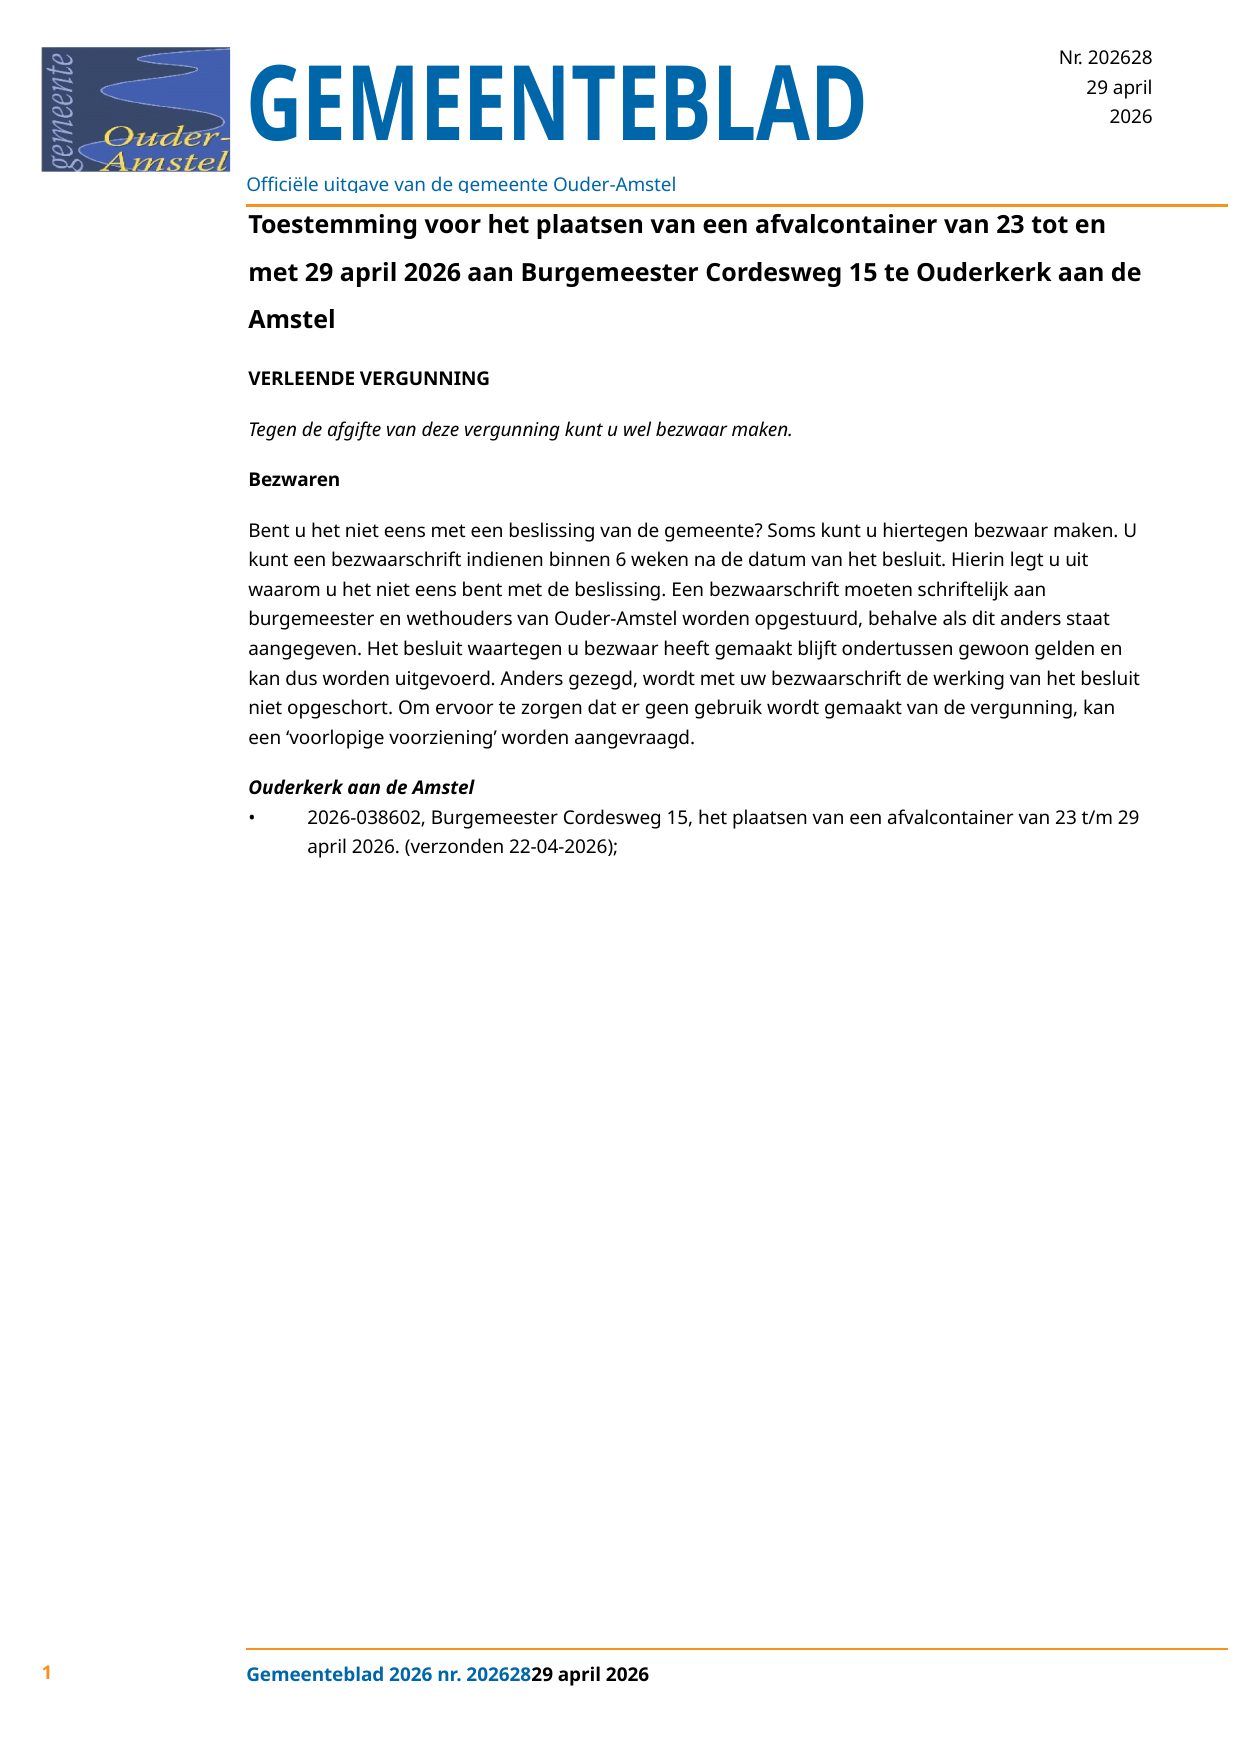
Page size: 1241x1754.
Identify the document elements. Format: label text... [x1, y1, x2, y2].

picture [41, 47, 231, 172]
text Tegen de afgifte van deze vergunning kunt u wel bezwaar maken. [248, 416, 1152, 442]
text Bezwaren [248, 466, 1152, 492]
list 2026-038602, Burgemeester Cordesweg 15, het plaatsen van een afvalcontainer van 23 t/m 29 april 2026. (verzonden 22-04-2026); [248, 804, 1152, 859]
text Bent u het niet eens met een beslissing van de gemeente? Soms kunt u hiertegen bezwaar maken. U kunt een bezwaarschrift indienen binnen 6 weken na de datum van het besluit. Hierin legt u uit waarom u het niet eens bent met de beslissing. Een bezwaarschrift moeten schriftelijk aan burgemeester en wethouders van Ouder-Amstel worden opgestuurd, behalve als dit anders staat aangegeven. Het besluit waartegen u bezwaar heeft gemaakt blijft ondertussen gewoon gelden en kan dus worden uitgevoerd. Anders gezegd, wordt met uw bezwaarschrift de werking van het besluit niet opgeschort. Om ervoor te zorgen dat er geen gebruik wordt gemaakt van de vergunning, kan een ‘voorlopige voorziening’ worden aangevraagd. [248, 517, 1152, 749]
text VERLEENDE VERGUNNING [248, 366, 1152, 391]
text Ouderkerk aan de Amstel [248, 774, 1152, 800]
text Toestemming voor het plaatsen van een afvalcontainer van 23 tot en met 29 april 2026 aan Burgemeester Cordesweg 15 te Ouderkerk aan de Amstel [248, 207, 1152, 336]
